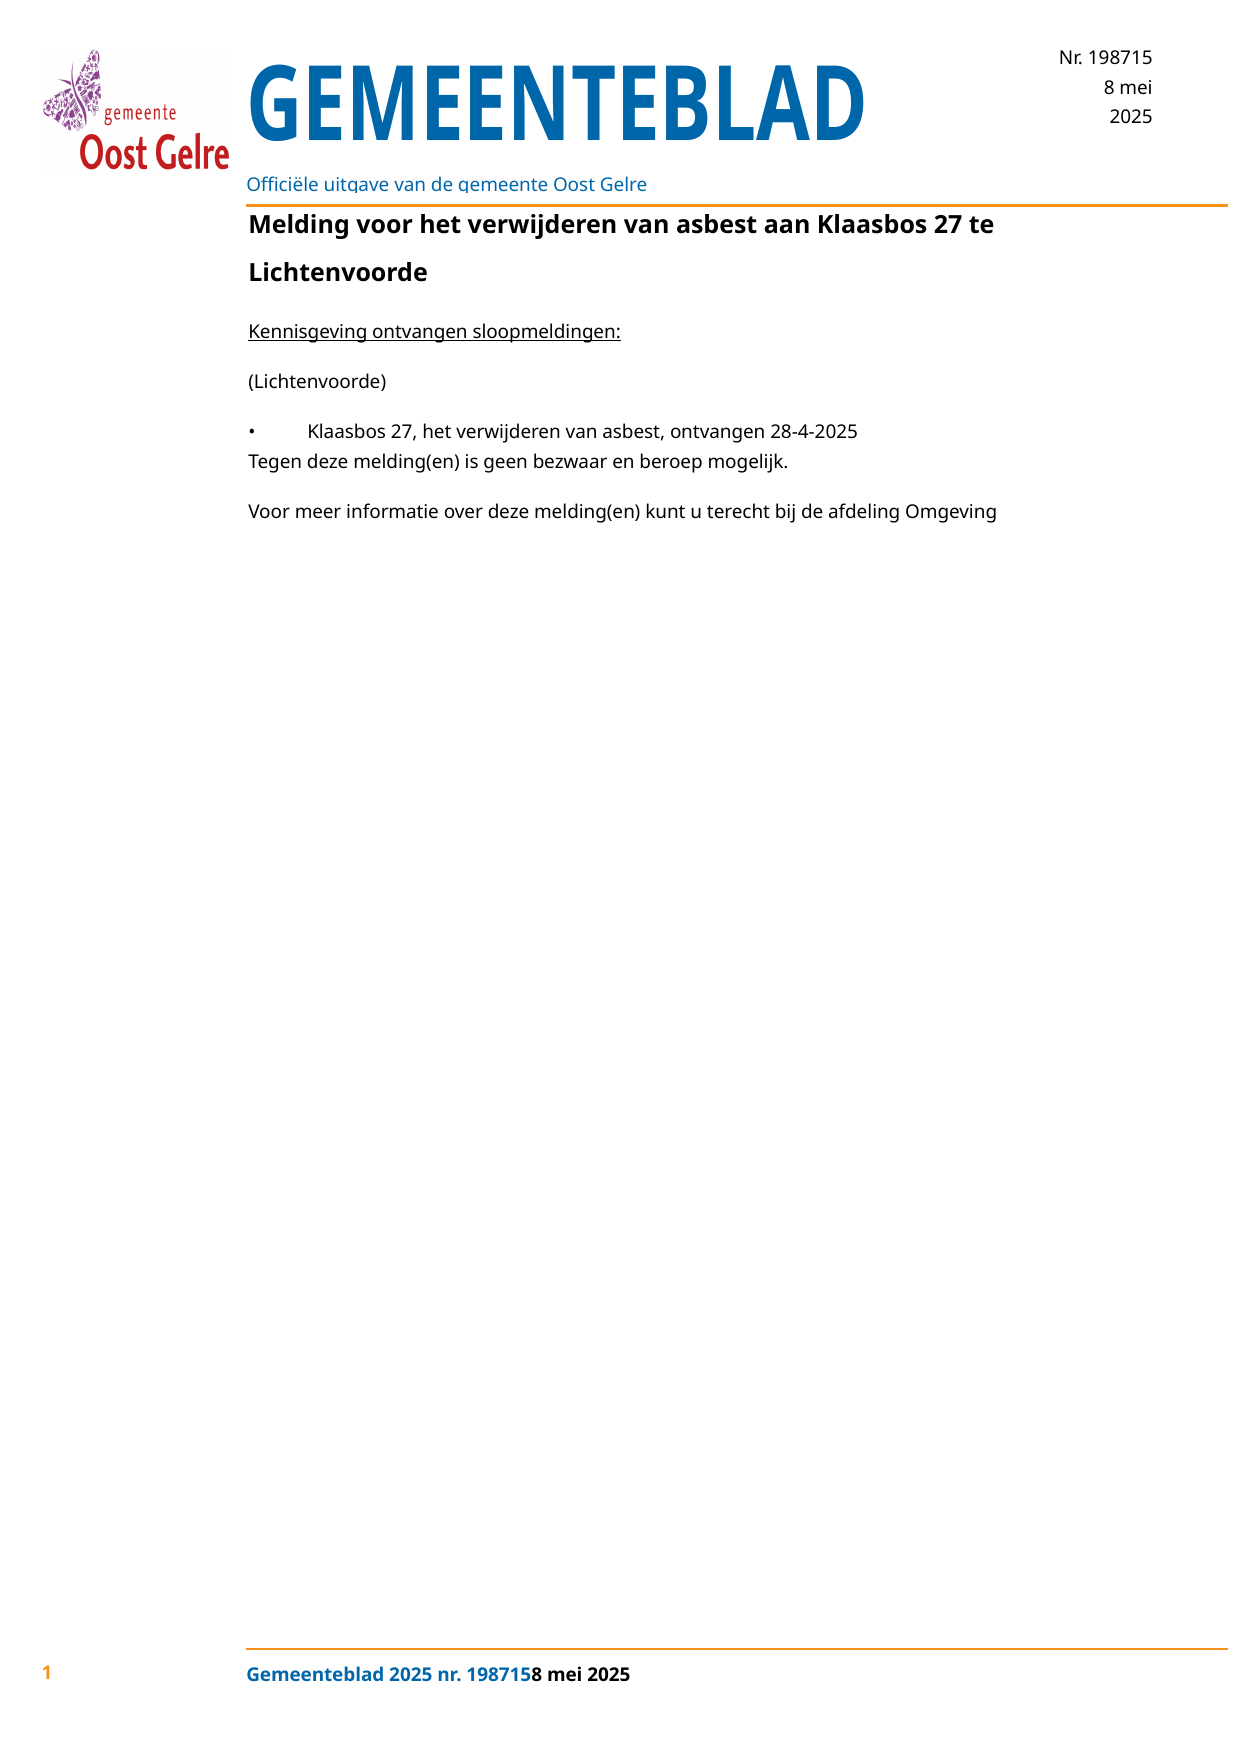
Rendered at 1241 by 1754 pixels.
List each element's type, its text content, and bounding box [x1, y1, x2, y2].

list Klaasbos 27, het verwijderen van asbest, ontvangen 28-4-2025 [248, 419, 1152, 444]
text Melding voor het verwijderen van asbest aan Klaasbos 27 te Lichtenvoorde [248, 207, 1152, 288]
text Kennisgeving ontvangen sloopmeldingen: [248, 318, 1152, 344]
text Voor meer informatie over deze melding(en) kunt u terecht bij de afdeling Omgeving [248, 499, 1152, 524]
text (Lichtenvoorde) [248, 368, 1152, 394]
text Tegen deze melding(en) is geen bezwaar en beroep mogelijk. [248, 448, 1152, 474]
picture [41, 47, 231, 172]
